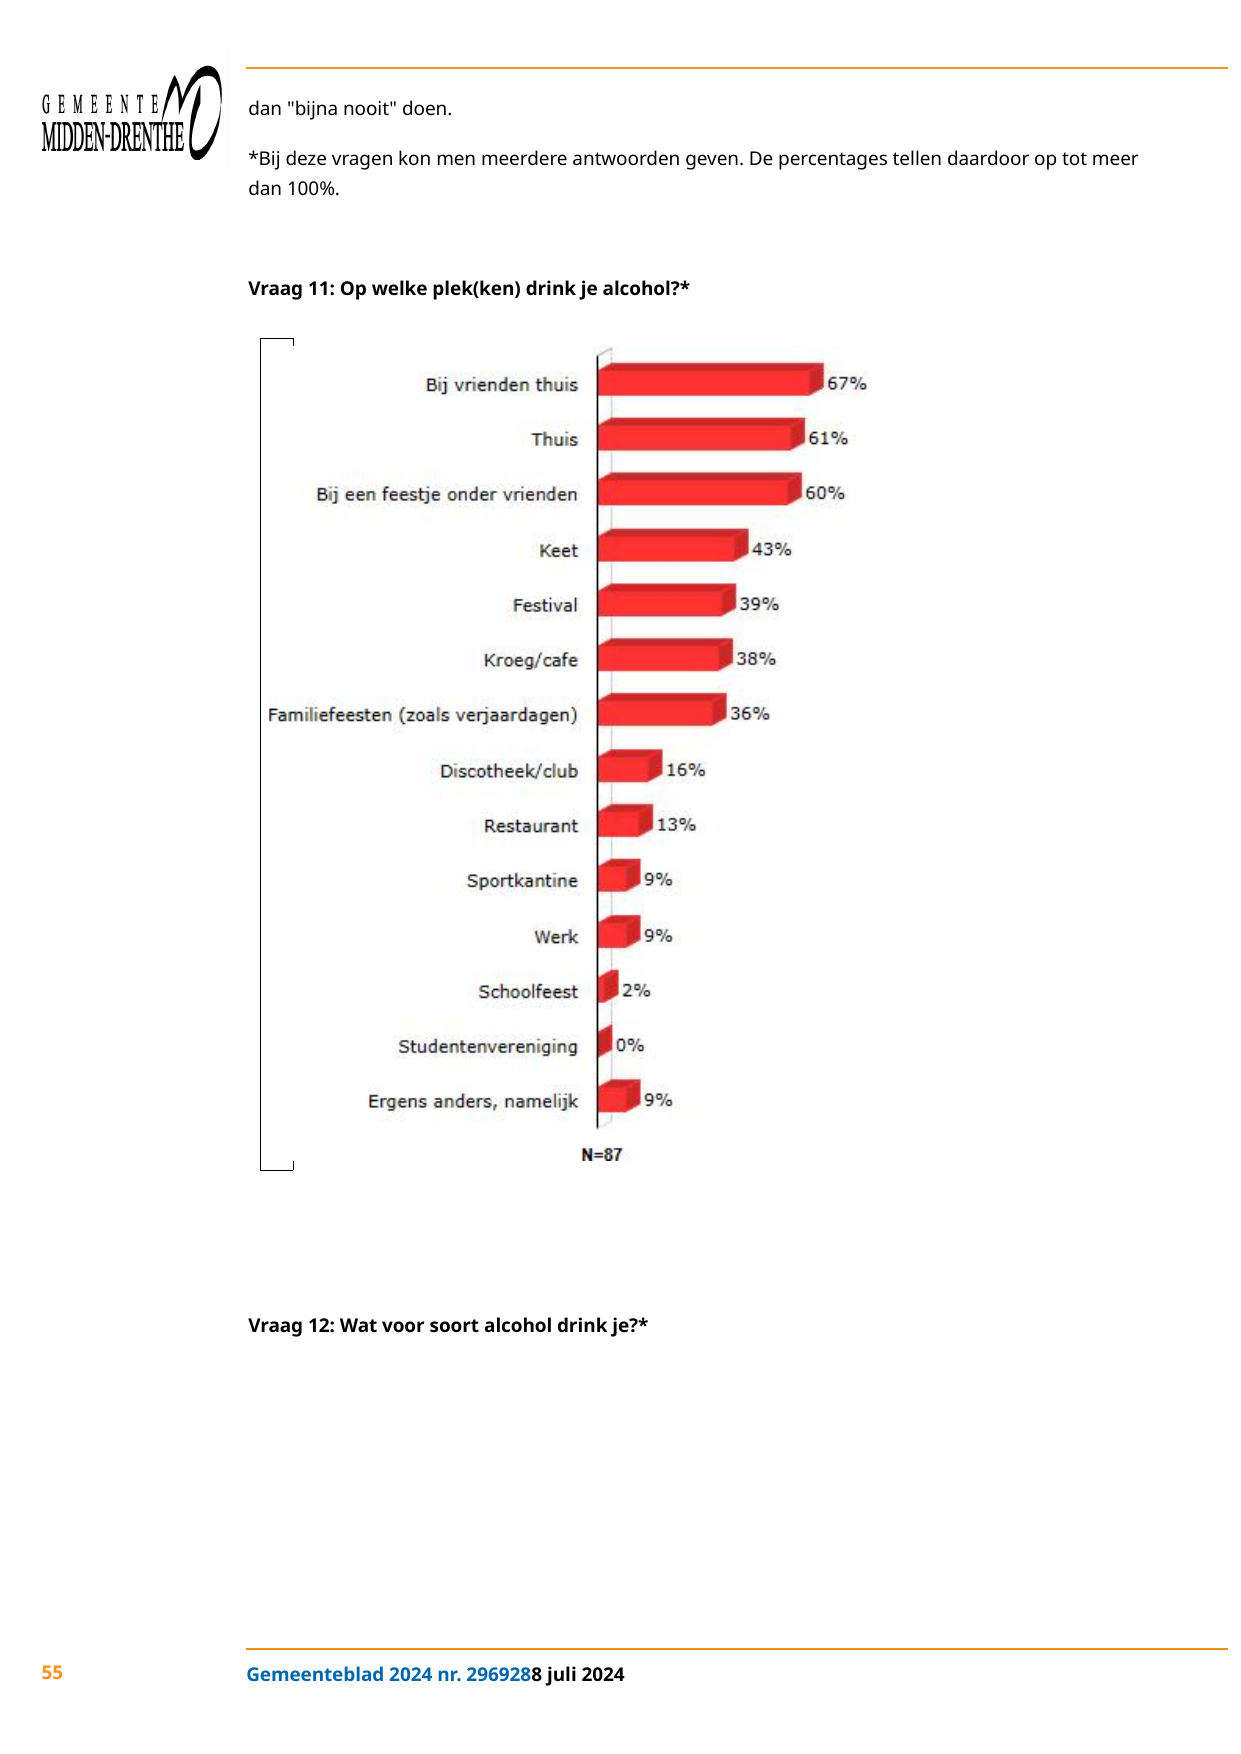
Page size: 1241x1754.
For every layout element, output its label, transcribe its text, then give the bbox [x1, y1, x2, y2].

picture [41, 47, 231, 172]
picture [268, 346, 868, 1161]
text *Bij deze vragen kon men meerdere antwoorden geven. De percentages tellen daardoor op tot meer dan 100%. [248, 145, 1152, 201]
text Vraag 12: Wat voor soort alcohol drink je?* [248, 1313, 1152, 1338]
text dan "bijna nooit" doen. [248, 95, 1152, 121]
text Vraag 11: Op welke plek(ken) drink je alcohol?* [248, 276, 1152, 301]
